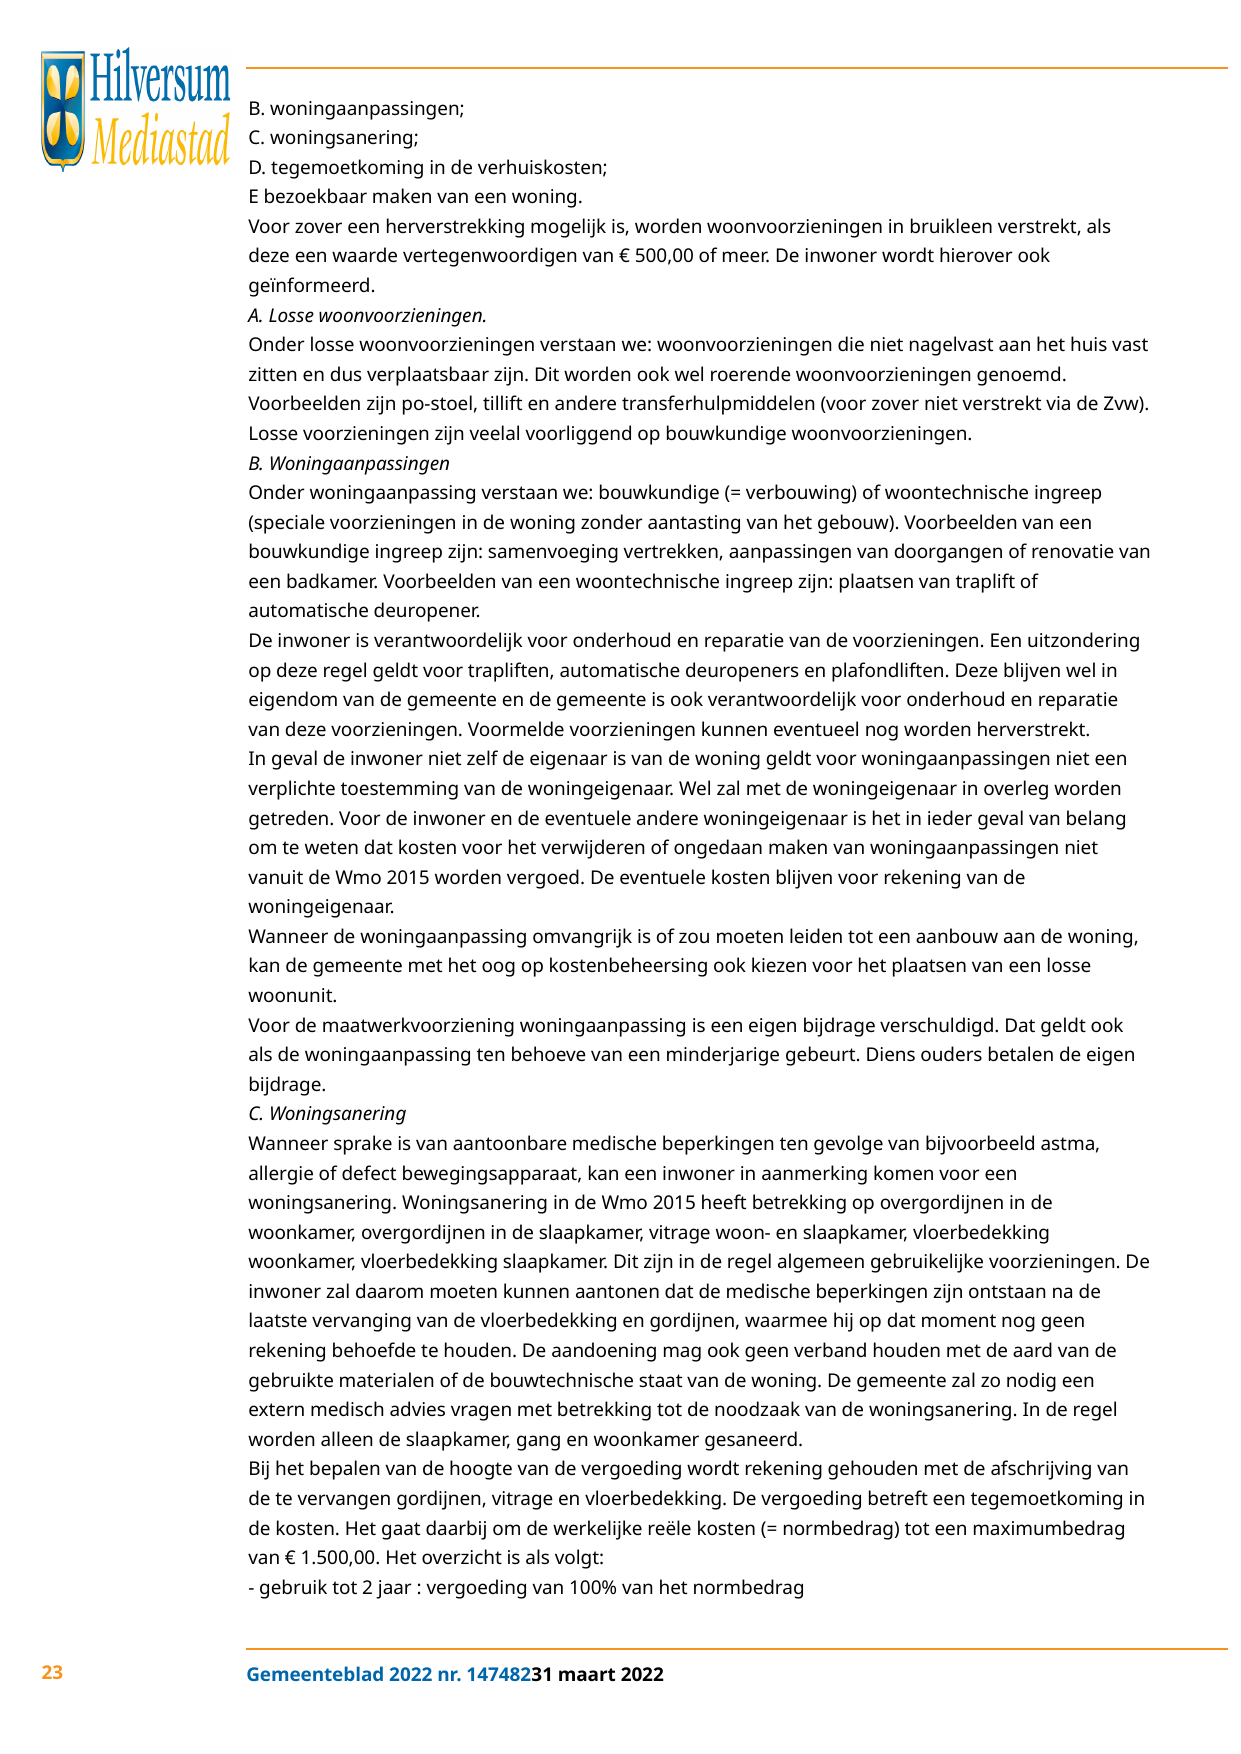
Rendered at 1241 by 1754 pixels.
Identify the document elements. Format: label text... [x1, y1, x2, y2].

text Onder woningaanpassing verstaan we: bouwkundige (= verbouwing) of woontechnische ingreep (speciale voorzieningen in de woning zonder aantasting van het gebouw). Voorbeelden van een bouwkundige ingreep zijn: samenvoeging vertrekken, aanpassingen van doorgangen of renovatie van een badkamer. Voorbeelden van een woontechnische ingreep zijn: plaatsen van traplift of automatische deuropener. [248, 479, 1152, 623]
text In geval de inwoner niet zelf de eigenaar is van de woning geldt voor woningaanpassingen niet een verplichte toestemming van de woningeigenaar. Wel zal met de woningeigenaar in overleg worden getreden. Voor de inwoner en de eventuele andere woningeigenaar is het in ieder geval van belang om te weten dat kosten voor het verwijderen of ongedaan maken van woningaanpassingen niet vanuit de Wmo 2015 worden vergoed. De eventuele kosten blijven voor rekening van de woningeigenaar. [248, 746, 1152, 919]
text De inwoner is verantwoordelijk voor onderhoud en reparatie van de voorzieningen. Een uitzondering op deze regel geldt voor trapliften, automatische deuropeners en plafondliften. Deze blijven wel in eigendom van de gemeente en de gemeente is ook verantwoordelijk voor onderhoud en reparatie van deze voorzieningen. Voormelde voorzieningen kunnen eventueel nog worden herverstrekt. [248, 627, 1152, 742]
text C. woningsanering; [248, 124, 1152, 150]
text Wanneer sprake is van aantoonbare medische beperkingen ten gevolge van bijvoorbeeld astma, allergie of defect bewegingsapparaat, kan een inwoner in aanmerking komen voor een woningsanering. Woningsanering in de Wmo 2015 heeft betrekking op overgordijnen in de woonkamer, overgordijnen in de slaapkamer, vitrage woon- en slaapkamer, vloerbedekking woonkamer, vloerbedekking slaapkamer. Dit zijn in de regel algemeen gebruikelijke voorzieningen. De inwoner zal daarom moeten kunnen aantonen dat de medische beperkingen zijn ontstaan na de laatste vervanging van de vloerbedekking en gordijnen, waarmee hij op dat moment nog geen rekening behoefde te houden. De aandoening mag ook geen verband houden met de aard van de gebruikte materialen of de bouwtechnische staat van de woning. De gemeente zal zo nodig een extern medisch advies vragen met betrekking tot de noodzaak van de woningsanering. In de regel worden alleen de slaapkamer, gang en woonkamer gesaneerd. [248, 1130, 1152, 1452]
text A. Losse woonvoorzieningen. [248, 302, 1152, 328]
text C. Woningsanering [248, 1101, 1152, 1126]
text Voor zover een herverstrekking mogelijk is, worden woonvoorzieningen in bruikleen verstrekt, als deze een waarde vertegenwoordigen van € 500,00 of meer. De inwoner wordt hierover ook geïnformeerd. [248, 213, 1152, 298]
text E bezoekbaar maken van een woning. [248, 183, 1152, 209]
text B. Woningaanpassingen [248, 450, 1152, 476]
text B. woningaanpassingen; [248, 95, 1152, 121]
text Wanneer de woningaanpassing omvangrijk is of zou moeten leiden tot een aanbouw aan de woning, kan de gemeente met het oog op kostenbeheersing ook kiezen voor het plaatsen van een losse woonunit. [248, 923, 1152, 1008]
picture [41, 47, 231, 172]
text Onder losse woonvoorzieningen verstaan we: woonvoorzieningen die niet nagelvast aan het huis vast zitten en dus verplaatsbaar zijn. Dit worden ook wel roerende woonvoorzieningen genoemd. Voorbeelden zijn po-stoel, tillift en andere transferhulpmiddelen (voor zover niet verstrekt via de Zvw). Losse voorzieningen zijn veelal voorliggend op bouwkundige woonvoorzieningen. [248, 331, 1152, 446]
text - gebruik tot 2 jaar : vergoeding van 100% van het normbedrag [248, 1574, 1152, 1600]
text D. tegemoetkoming in de verhuiskosten; [248, 154, 1152, 180]
text Voor de maatwerkvoorziening woningaanpassing is een eigen bijdrage verschuldigd. Dat geldt ook als de woningaanpassing ten behoeve van een minderjarige gebeurt. Diens ouders betalen de eigen bijdrage. [248, 1012, 1152, 1097]
text Bij het bepalen van de hoogte van de vergoeding wordt rekening gehouden met de afschrijving van de te vervangen gordijnen, vitrage en vloerbedekking. De vergoeding betreft een tegemoetkoming in de kosten. Het gaat daarbij om de werkelijke reële kosten (= normbedrag) tot een maximumbedrag van € 1.500,00. Het overzicht is als volgt: [248, 1456, 1152, 1570]
